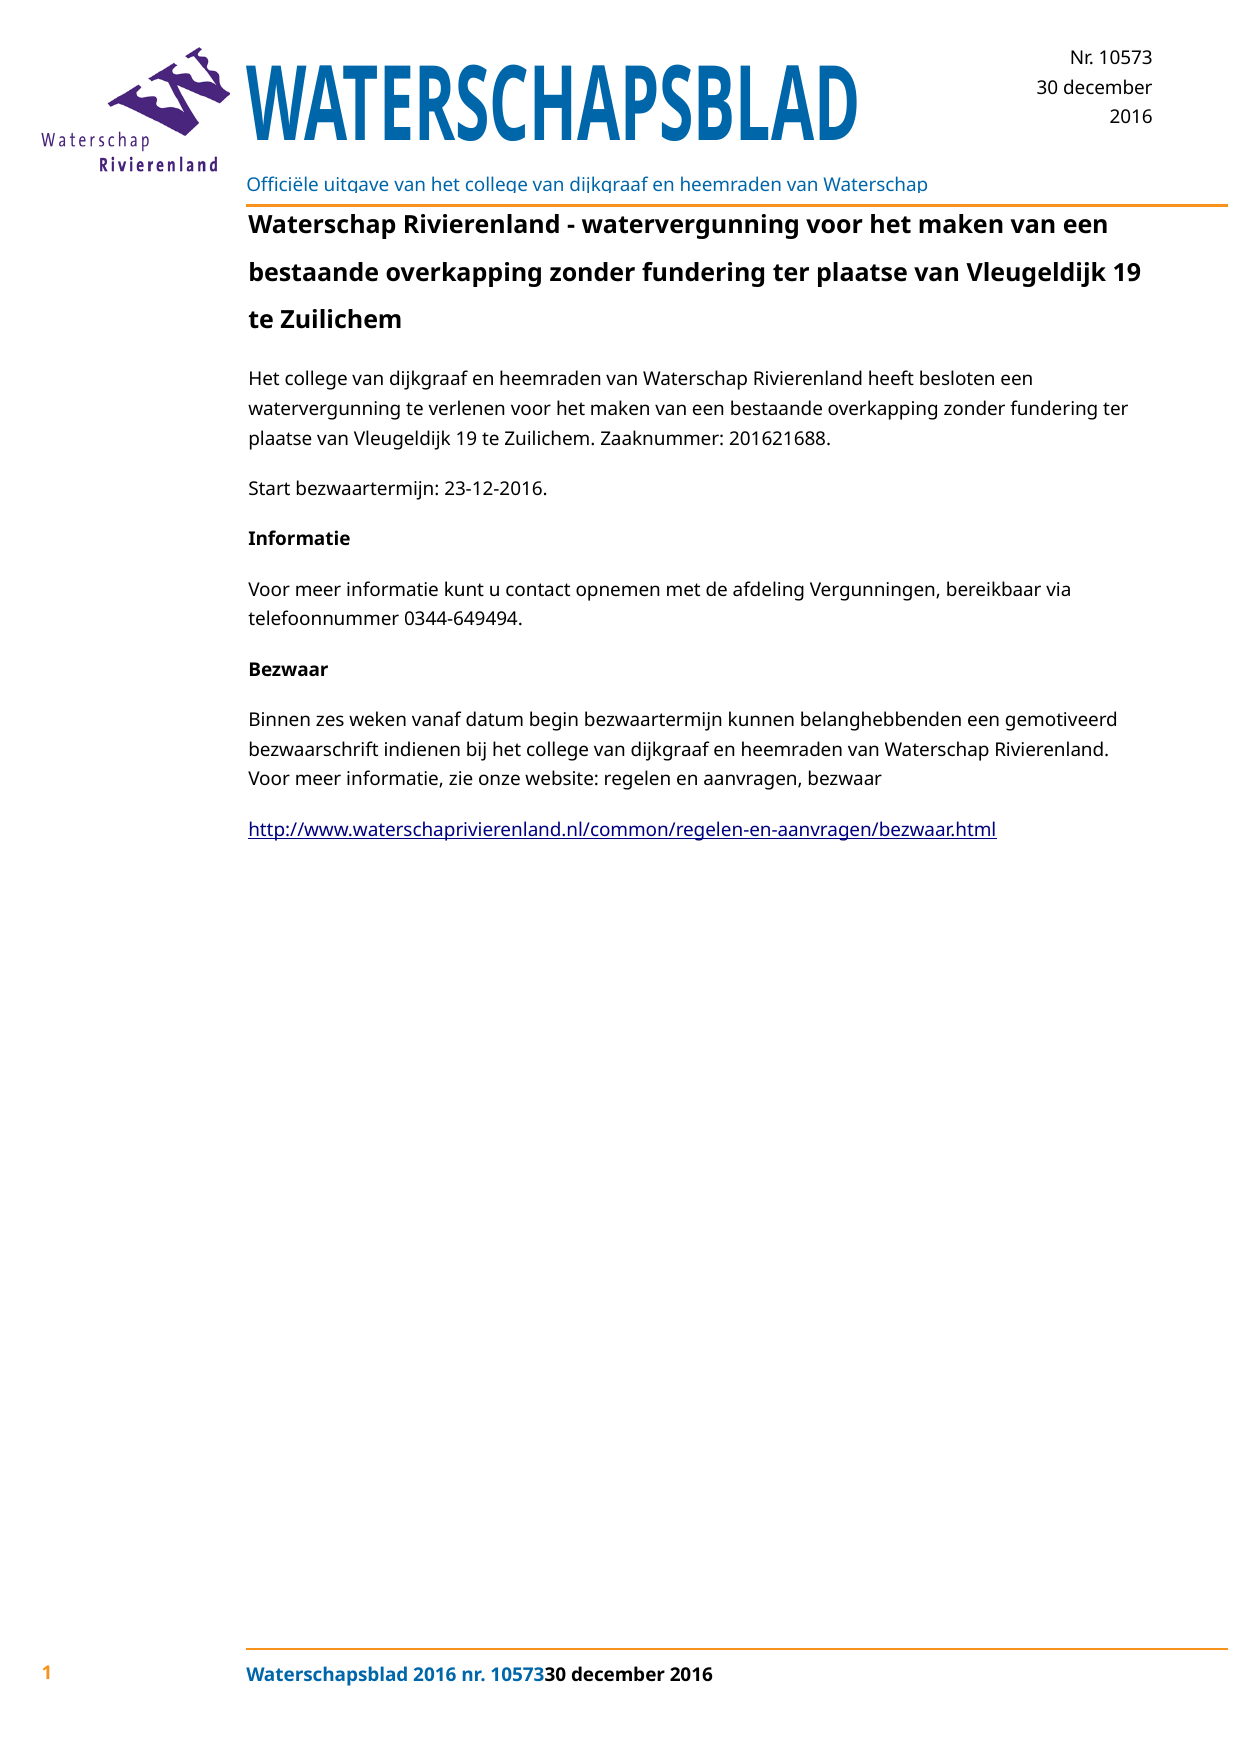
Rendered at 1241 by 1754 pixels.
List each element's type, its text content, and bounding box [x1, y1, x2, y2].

text Start bezwaartermijn: 23-12-2016. [248, 475, 1152, 501]
text Waterschap Rivierenland - watervergunning voor het maken van een bestaande overkapping zonder fundering ter plaatse van Vleugeldijk 19 te Zuilichem [248, 207, 1152, 336]
text Voor meer informatie kunt u contact opnemen met de afdeling Vergunningen, bereikbaar via telefoonnummer 0344-649494. [248, 576, 1152, 631]
text Informatie [248, 526, 1152, 551]
text Het college van dijkgraaf en heemraden van Waterschap Rivierenland heeft besloten een watervergunning te verlenen voor het maken van een bestaande overkapping zonder fundering ter plaatse van Vleugeldijk 19 te Zuilichem. Zaaknummer: 201621688. [248, 366, 1152, 450]
picture [41, 47, 231, 172]
text http://www.waterschaprivierenland.nl/common/regelen-en-aanvragen/bezwaar.html [248, 816, 1152, 842]
text Bezwaar [248, 656, 1152, 682]
text Binnen zes weken vanaf datum begin bezwaartermijn kunnen belanghebbenden een gemotiveerd bezwaarschrift indienen bij het college van dijkgraaf en heemraden van Waterschap Rivierenland. Voor meer informatie, zie onze website: regelen en aanvragen, bezwaar [248, 706, 1152, 791]
